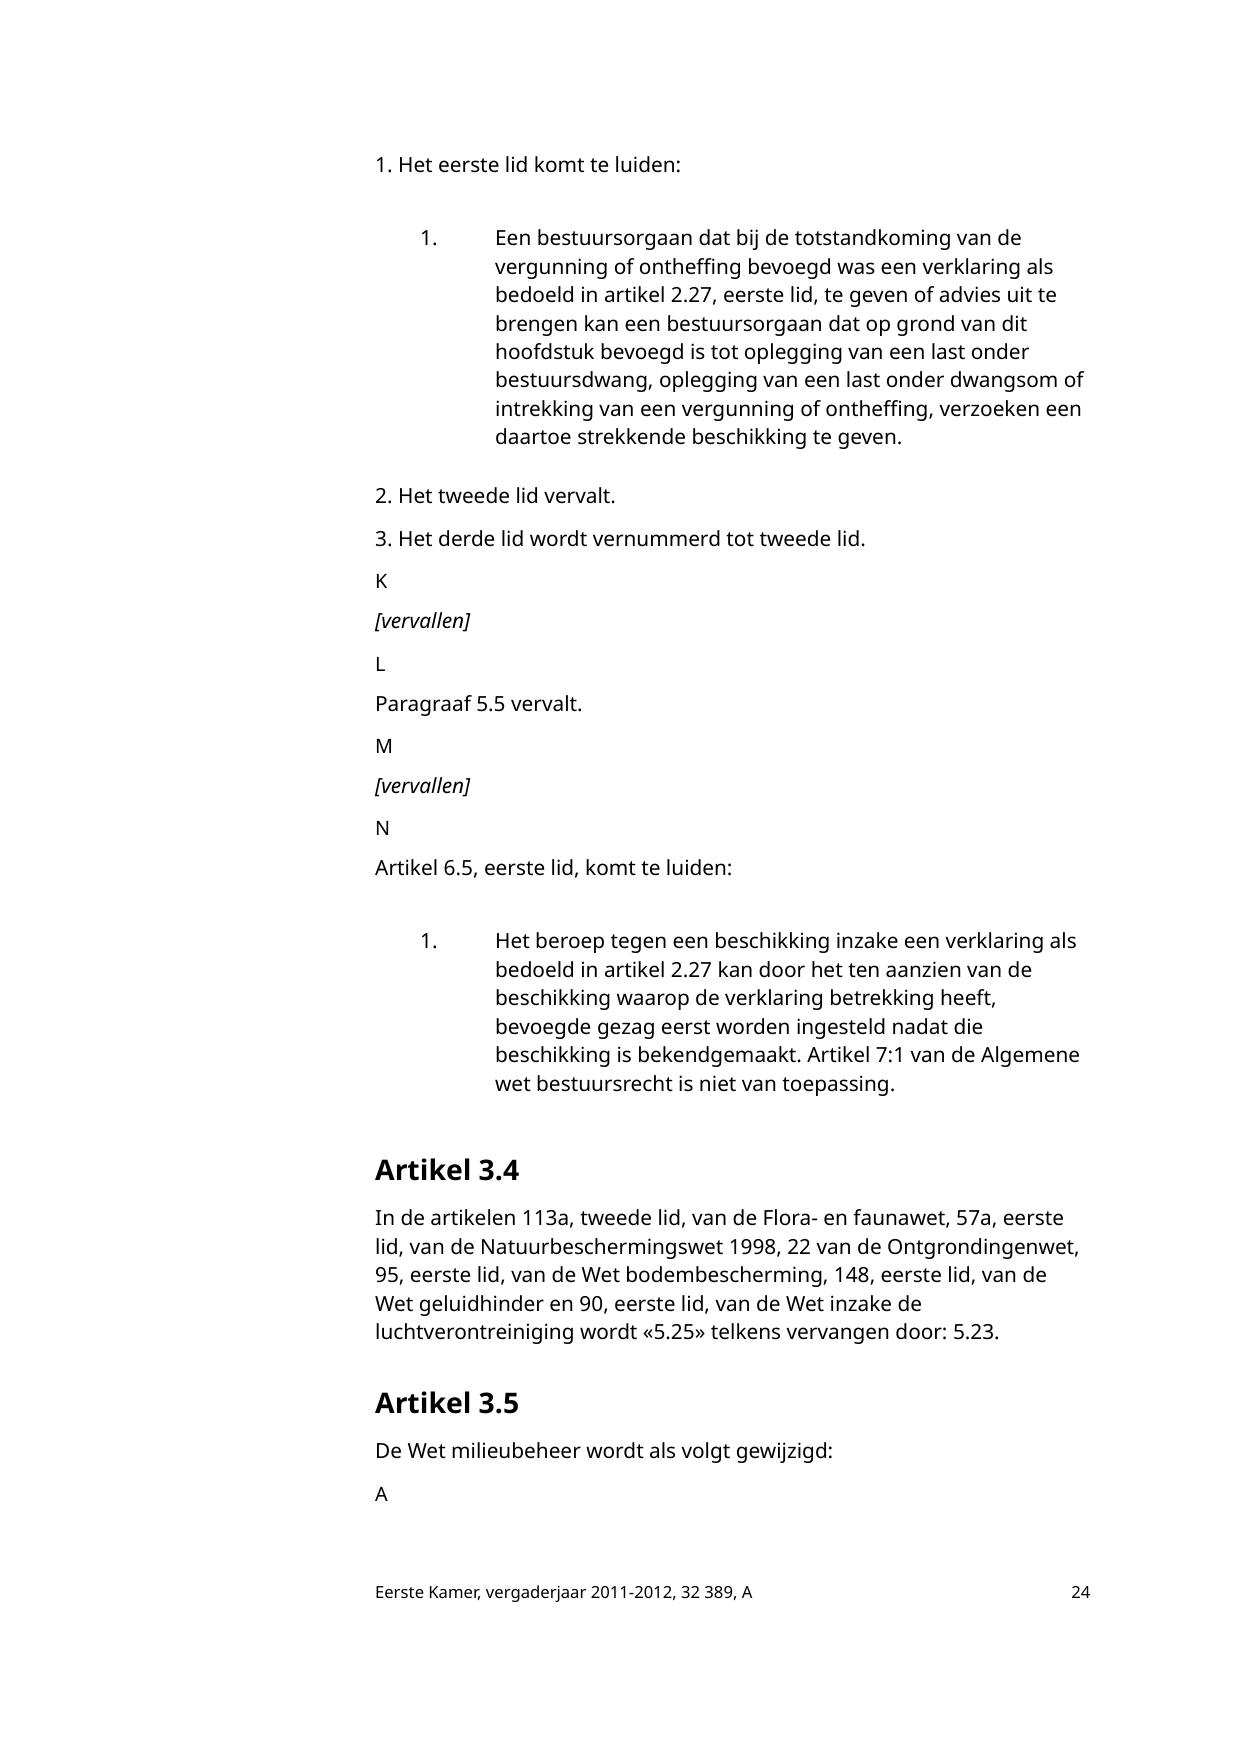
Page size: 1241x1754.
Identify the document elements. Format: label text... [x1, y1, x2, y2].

text 1. Het eerste lid komt te luiden: [375, 150, 1090, 178]
text 3. Het derde lid wordt vernummerd tot tweede lid. [375, 524, 1090, 553]
text K [375, 568, 1090, 595]
text N [375, 814, 1090, 841]
subtitle Artikel 3.4 [375, 1150, 1090, 1188]
subtitle Artikel 3.5 [375, 1383, 1090, 1422]
text Paragraaf 5.5 vervalt. [375, 689, 1090, 717]
text 2. Het tweede lid vervalt. [375, 481, 1090, 509]
text [vervallen] [375, 607, 1090, 635]
text In de artikelen 113a, tweede lid, van de Flora- en faunawet, 57a, eerste lid, van de Natuurbeschermingswet 1998, 22 van de Ontgrondingenwet, 95, eerste lid, van de Wet bodembescherming, 148, eerste lid, van de Wet geluidhinder en 90, eerste lid, van de Wet inzake de luchtverontreiniging wordt «5.25» telkens vervangen door: 5.23. [375, 1203, 1090, 1346]
text De Wet milieubeheer wordt als volgt gewijzigd: [375, 1437, 1090, 1465]
text [vervallen] [375, 771, 1090, 799]
list Het beroep tegen een beschikking inzake een verklaring als bedoeld in artikel 2.27 kan door het ten aanzien van de beschikking waarop de verklaring betrekking heeft, bevoegde gezag eerst worden ingesteld nadat die beschikking is bekendgemaakt. Artikel 7:1 van de Algemene wet bestuursrecht is niet van toepassing. [420, 927, 1090, 1097]
text Artikel 6.5, eerste lid, komt te luiden: [375, 853, 1090, 882]
text A [375, 1480, 1090, 1507]
list Een bestuursorgaan dat bij de totstandkoming van de vergunning of ontheffing bevoegd was een verklaring als bedoeld in artikel 2.27, eerste lid, te geven of advies uit te brengen kan een bestuursorgaan dat op grond van dit hoofdstuk bevoegd is tot oplegging van een last onder bestuursdwang, oplegging van een last onder dwangsom of intrekking van een vergunning of ontheffing, verzoeken een daartoe strekkende beschikking te geven. [420, 223, 1090, 451]
text M [375, 732, 1090, 759]
text L [375, 650, 1090, 677]
